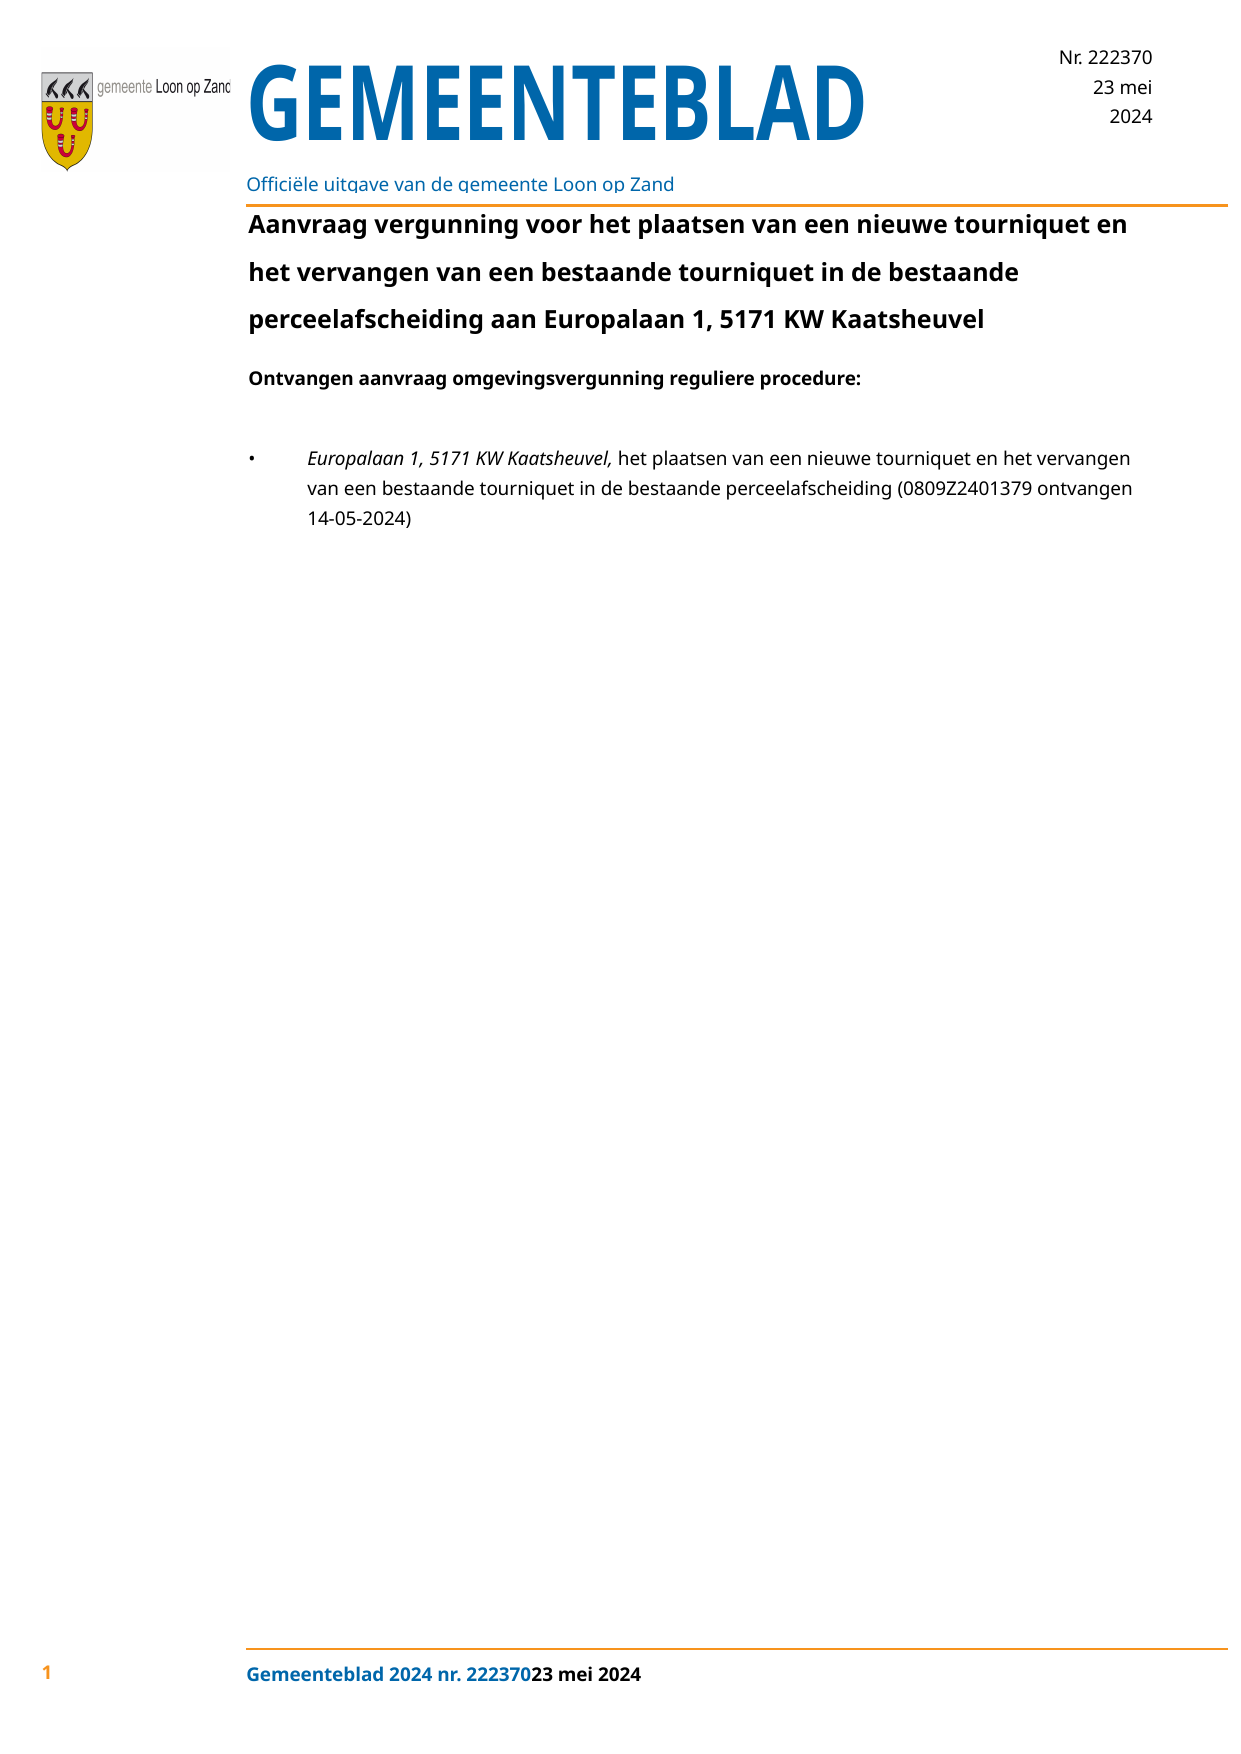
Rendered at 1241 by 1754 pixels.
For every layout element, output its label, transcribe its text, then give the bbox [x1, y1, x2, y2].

picture [41, 47, 231, 172]
text Ontvangen aanvraag omgevingsvergunning reguliere procedure: [248, 366, 1152, 391]
list Europalaan 1, 5171 KW Kaatsheuvel, het plaatsen van een nieuwe tourniquet en het vervangen van een bestaande tourniquet in de bestaande perceelafscheiding (0809Z2401379 ontvangen 14-05-2024) [248, 446, 1152, 530]
text Aanvraag vergunning voor het plaatsen van een nieuwe tourniquet en het vervangen van een bestaande tourniquet in de bestaande perceelafscheiding aan Europalaan 1, 5171 KW Kaatsheuvel [248, 207, 1152, 336]
